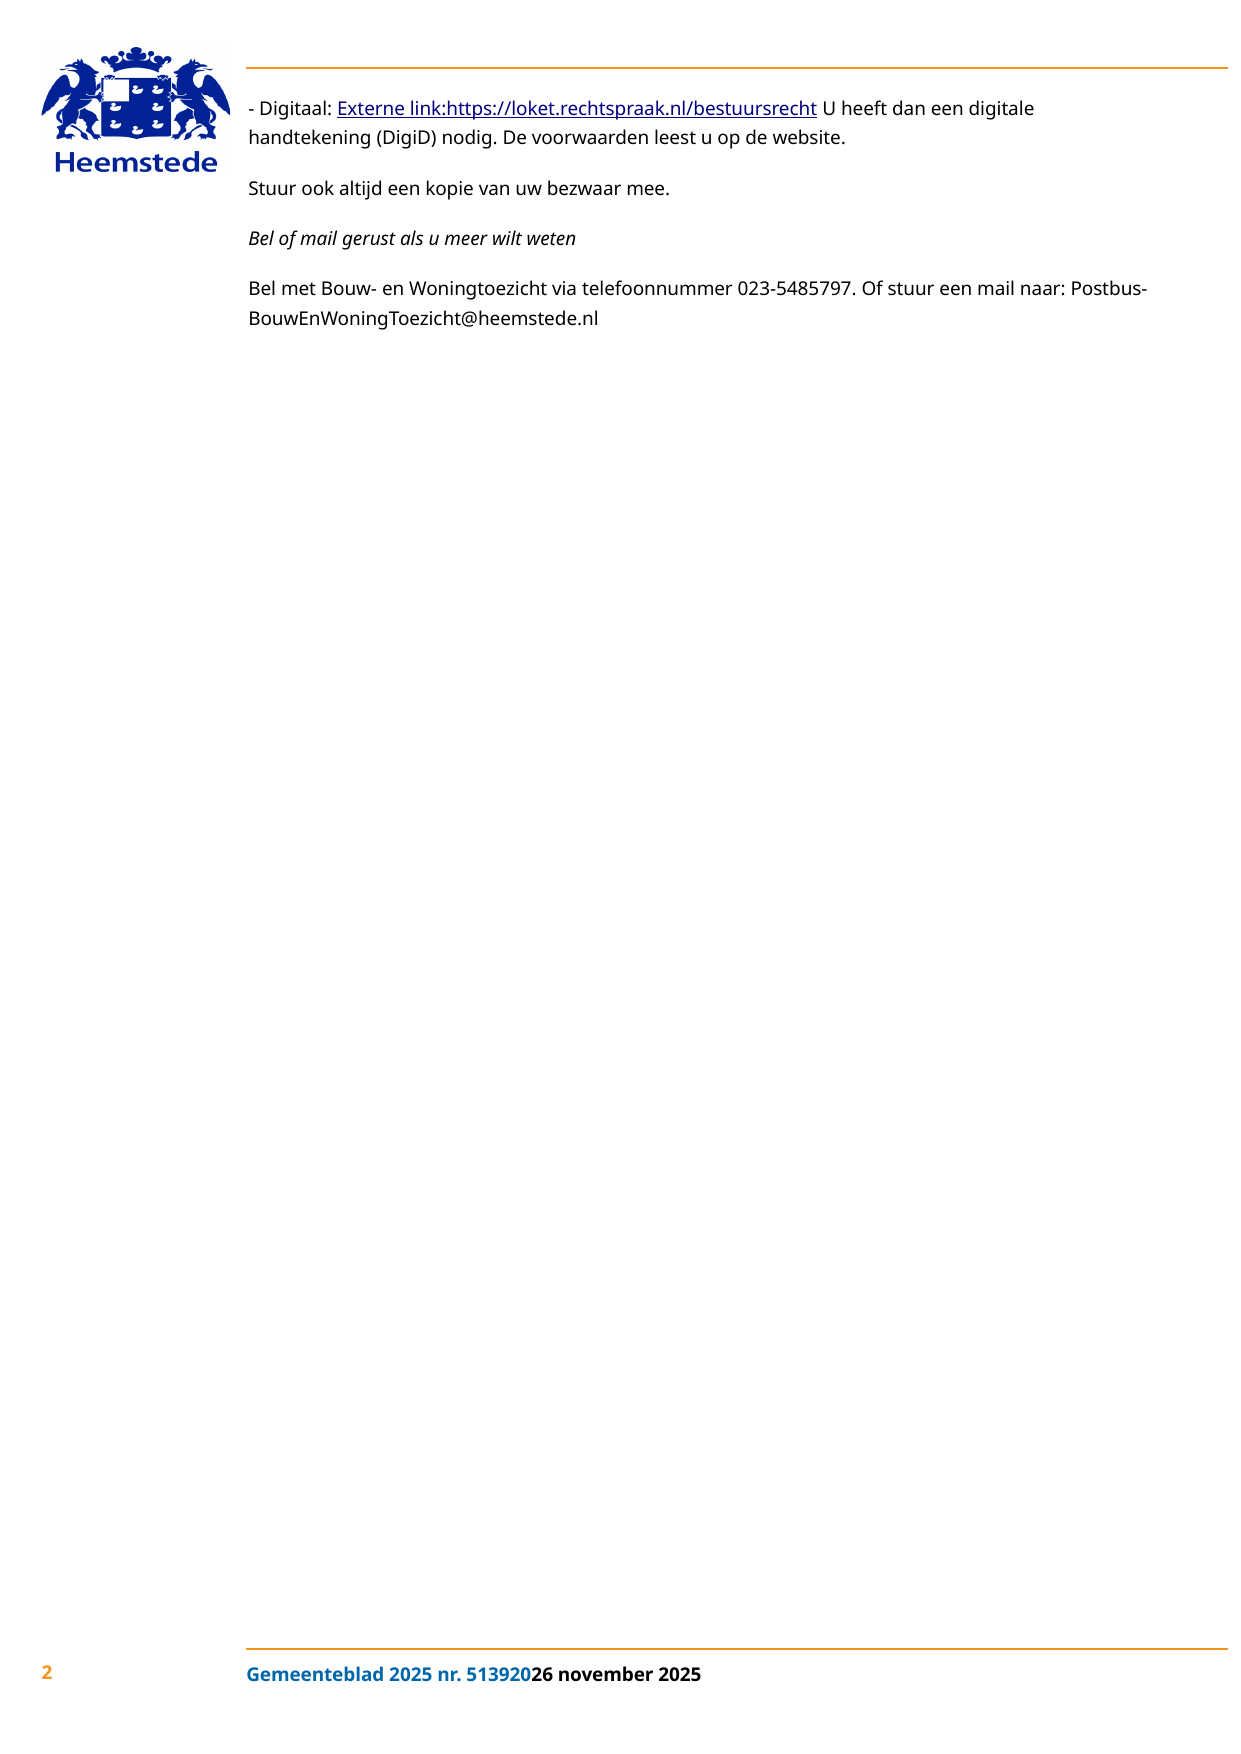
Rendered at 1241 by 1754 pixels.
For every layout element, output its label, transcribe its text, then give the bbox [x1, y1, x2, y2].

text - Digitaal: Externe link:https://loket.rechtspraak.nl/bestuursrecht U heeft dan een digitale handtekening (DigiD) nodig. De voorwaarden leest u op de website. [248, 95, 1152, 150]
picture [41, 47, 231, 172]
text Bel of mail gerust als u meer wilt weten [248, 225, 1152, 251]
text Bel met Bouw- en Woningtoezicht via telefoonnummer 023-5485797. Of stuur een mail naar: Postbus-BouwEnWoningToezicht@heemstede.nl [248, 276, 1152, 331]
text Stuur ook altijd een kopie van uw bezwaar mee. [248, 175, 1152, 201]
